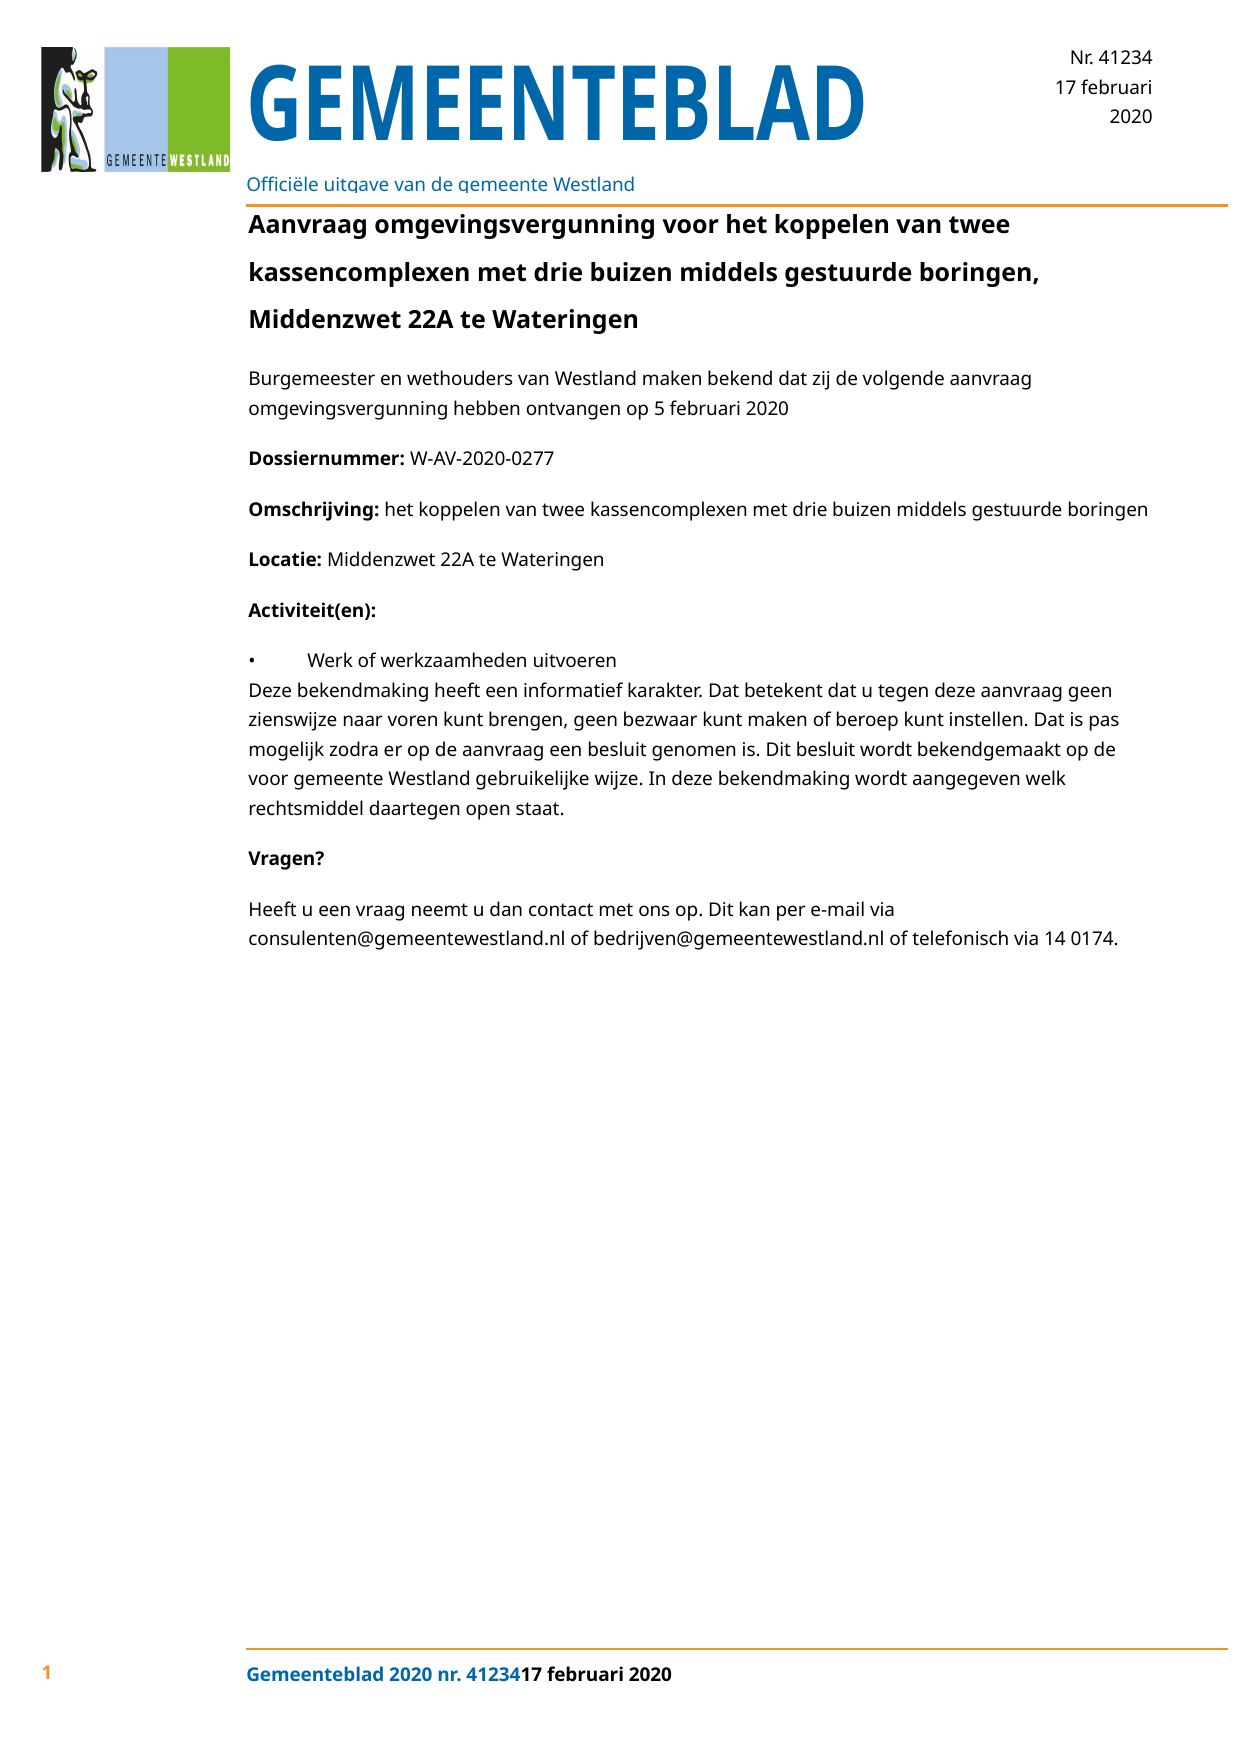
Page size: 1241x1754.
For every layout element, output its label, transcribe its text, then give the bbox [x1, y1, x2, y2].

text Heeft u een vraag neemt u dan contact met ons op. Dit kan per e-mail via consulenten@gemeentewestland.nl of bedrijven@gemeentewestland.nl of telefonisch via 14 0174. [248, 896, 1152, 951]
text Vragen? [248, 846, 1152, 871]
text Omschrijving: het koppelen van twee kassencomplexen met drie buizen middels gestuurde boringen [248, 496, 1152, 522]
text Locatie: Middenzwet 22A te Wateringen [248, 546, 1152, 572]
text Aanvraag omgevingsvergunning voor het koppelen van twee kassencomplexen met drie buizen middels gestuurde boringen, Middenzwet 22A te Wateringen [248, 207, 1152, 336]
text Deze bekendmaking heeft een informatief karakter. Dat betekent dat u tegen deze aanvraag geen zienswijze naar voren kunt brengen, geen bezwaar kunt maken of beroep kunt instellen. Dat is pas mogelijk zodra er op de aanvraag een besluit genomen is. Dit besluit wordt bekendgemaakt op de voor gemeente Westland gebruikelijke wijze. In deze bekendmaking wordt aangegeven welk rechtsmiddel daartegen open staat. [248, 677, 1152, 821]
text Burgemeester en wethouders van Westland maken bekend dat zij de volgende aanvraag omgevingsvergunning hebben ontvangen op 5 februari 2020 [248, 366, 1152, 421]
list Werk of werkzaamheden uitvoeren [248, 647, 1152, 673]
text Activiteit(en): [248, 597, 1152, 622]
text Dossiernummer: W-AV-2020-0277 [248, 446, 1152, 471]
picture [41, 47, 231, 172]
